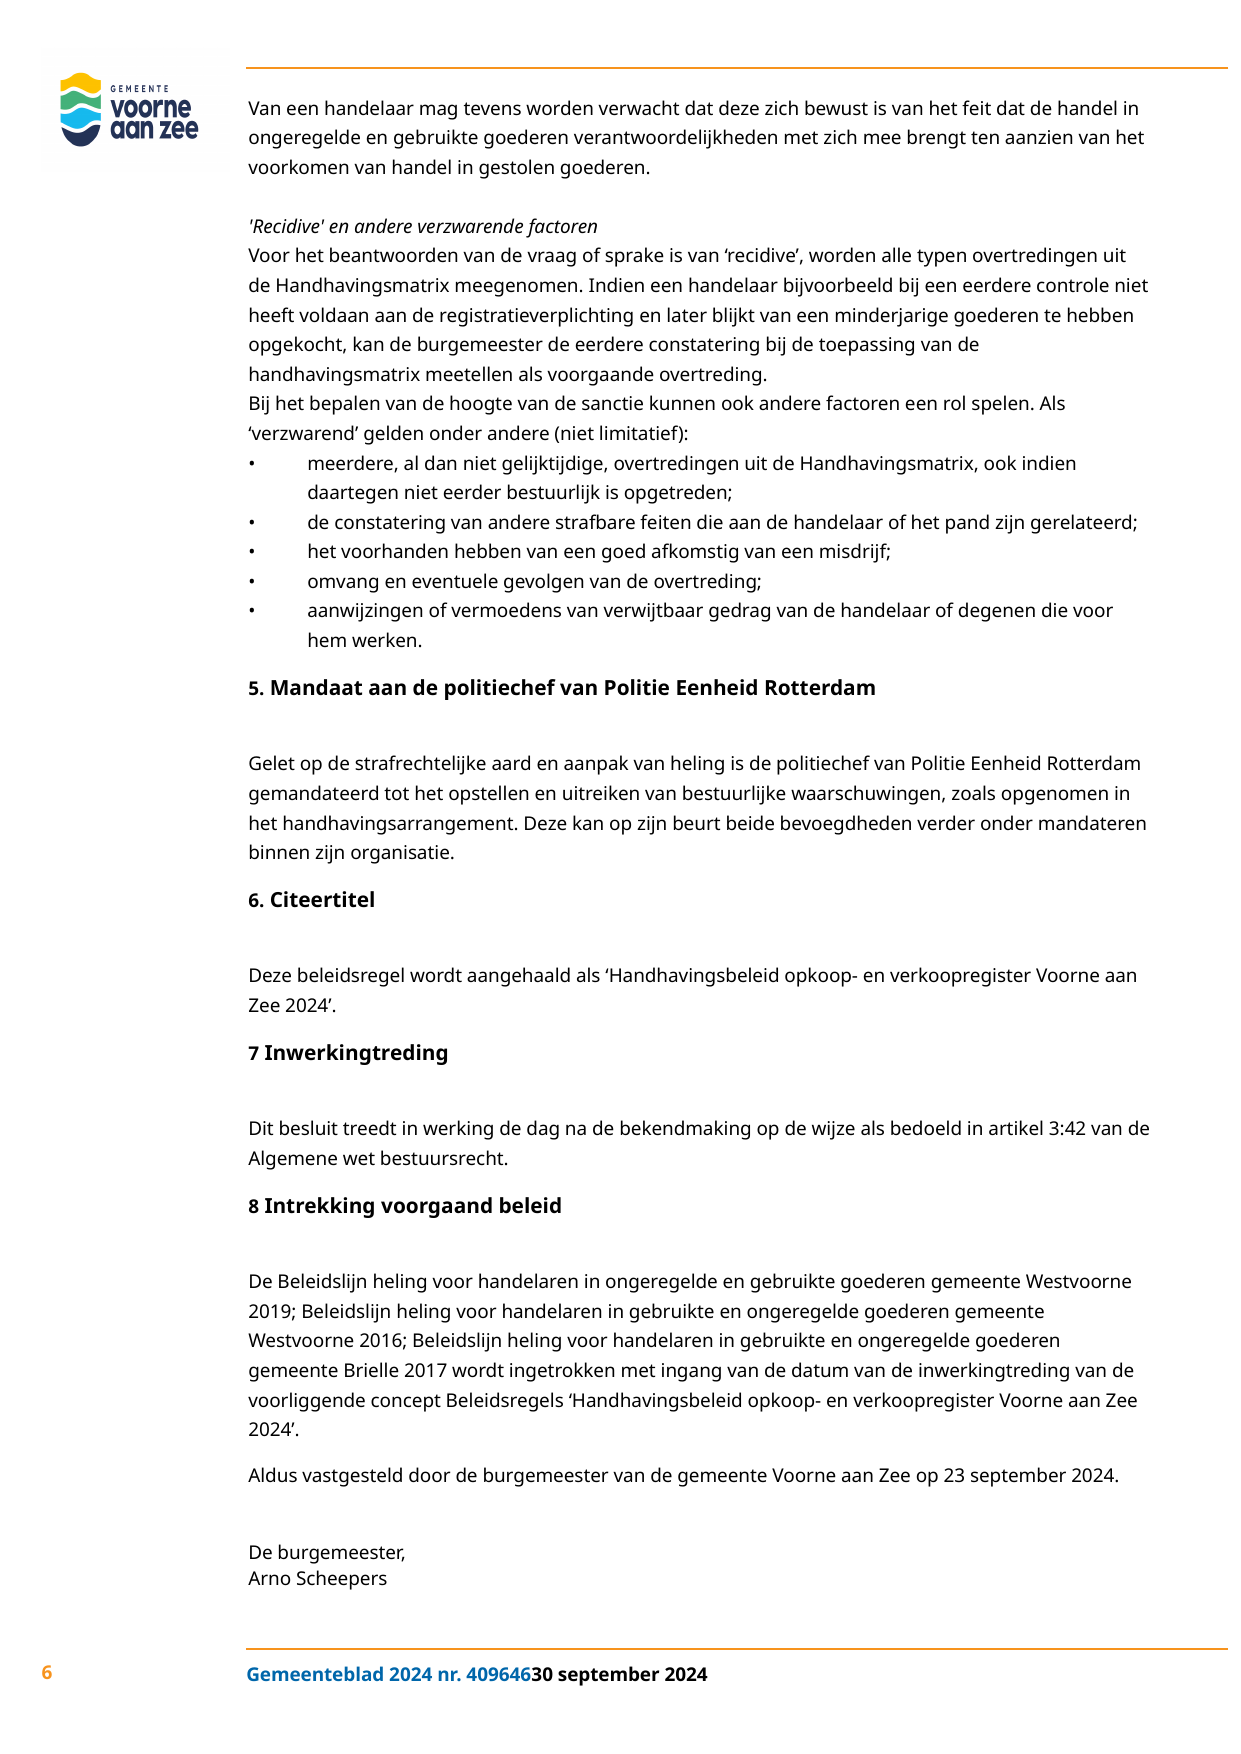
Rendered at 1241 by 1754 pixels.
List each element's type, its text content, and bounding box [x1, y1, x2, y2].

text Gelet op de strafrechtelijke aard en aanpak van heling is de politiechef van Politie Eenheid Rotterdam gemandateerd tot het opstellen en uitreiken van bestuurlijke waarschuwingen, zoals opgenomen in het handhavingsarrangement. Deze kan op zijn beurt beide bevoegdheden verder onder mandateren binnen zijn organisatie. [248, 751, 1152, 865]
list het voorhanden hebben van een goed afkomstig van een misdrijf; [248, 538, 1152, 564]
text De burgemeester, [248, 1539, 1152, 1565]
text 8 Intrekking voorgaand beleid [248, 1191, 1152, 1219]
list de constatering van andere strafbare feiten die aan de handelaar of het pand zijn gerelateerd; [248, 509, 1152, 535]
text Arno Scheepers [248, 1565, 1152, 1591]
text Bij het bepalen van de hoogte van de sanctie kunnen ook andere factoren een rol spelen. Als ‘verzwarend’ gelden onder andere (niet limitatief): [248, 391, 1152, 446]
list aanwijzingen of vermoedens van verwijtbaar gedrag van de handelaar of degenen die voor hem werken. [248, 598, 1152, 653]
text Dit besluit treedt in werking de dag na de bekendmaking op de wijze als bedoeld in artikel 3:42 van de Algemene wet bestuursrecht. [248, 1116, 1152, 1171]
picture [41, 47, 231, 172]
text De Beleidslijn heling voor handelaren in ongeregelde en gebruikte goederen gemeente Westvoorne 2019; Beleidslijn heling voor handelaren in gebruikte en ongeregelde goederen gemeente Westvoorne 2016; Beleidslijn heling voor handelaren in gebruikte en ongeregelde goederen gemeente Brielle 2017 wordt ingetrokken met ingang van de datum van de inwerkingtreding van de voorliggende concept Beleidsregels ‘Handhavingsbeleid opkoop- en verkoopregister Voorne aan Zee 2024’. [248, 1268, 1152, 1442]
text 5. Mandaat aan de politiechef van Politie Eenheid Rotterdam [248, 673, 1152, 701]
text 'Recidive' en andere verzwarende factoren [248, 213, 1152, 239]
list omvang en eventuele gevolgen van de overtreding; [248, 568, 1152, 594]
text 6. Citeertitel [248, 885, 1152, 913]
text Van een handelaar mag tevens worden verwacht dat deze zich bewust is van het feit dat de handel in ongeregelde en gebruikte goederen verantwoordelijkheden met zich mee brengt ten aanzien van het voorkomen van handel in gestolen goederen. [248, 95, 1152, 180]
text Voor het beantwoorden van de vraag of sprake is van ‘recidive’, worden alle typen overtredingen uit de Handhavingsmatrix meegenomen. Indien een handelaar bijvoorbeeld bij een eerdere controle niet heeft voldaan aan de registratieverplichting en later blijkt van een minderjarige goederen te hebben opgekocht, kan de burgemeester de eerdere constatering bij de toepassing van de handhavingsmatrix meetellen als voorgaande overtreding. [248, 243, 1152, 387]
text Deze beleidsregel wordt aangehaald als ‘Handhavingsbeleid opkoop- en verkoopregister Voorne aan Zee 2024’. [248, 963, 1152, 1018]
text Aldus vastgesteld door de burgemeester van de gemeente Voorne aan Zee op 23 september 2024. [248, 1462, 1152, 1488]
list meerdere, al dan niet gelijktijdige, overtredingen uit de Handhavingsmatrix, ook indien daartegen niet eerder bestuurlijk is opgetreden; [248, 450, 1152, 505]
text 7 Inwerkingtreding [248, 1038, 1152, 1066]
